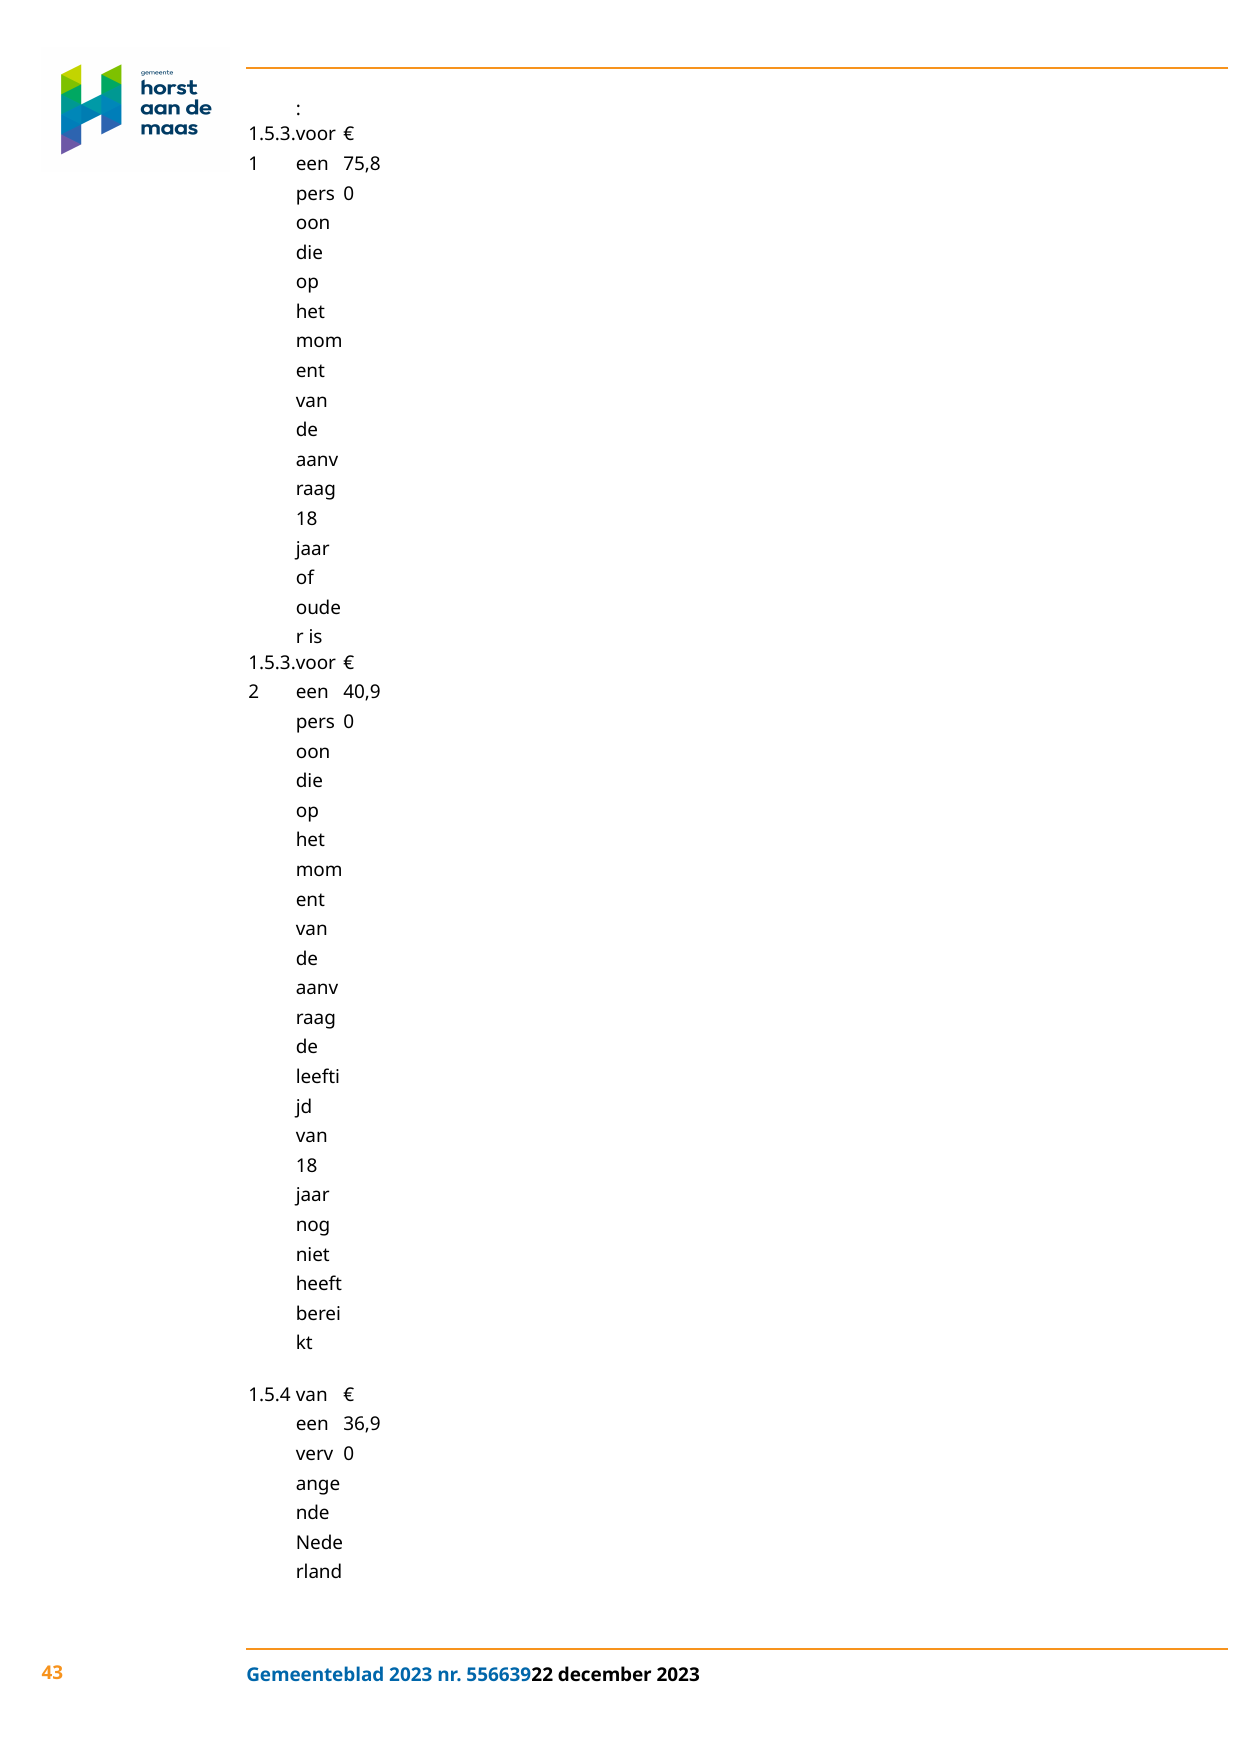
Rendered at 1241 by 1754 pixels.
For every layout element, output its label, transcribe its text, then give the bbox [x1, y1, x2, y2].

table_cell 1.5.4 [248, 1381, 296, 1584]
picture [41, 47, 231, 172]
table_cell € 75,80 [343, 121, 391, 649]
table_cell [343, 95, 391, 121]
table_cell 1.5.3.1 [248, 121, 296, 649]
table_cell van een vervangende Nederland [296, 1381, 343, 1584]
table_cell € 36,90 [343, 1381, 391, 1584]
table_cell [248, 1355, 296, 1381]
table_cell [343, 1355, 391, 1381]
table_cell 1.5.3.2 [248, 649, 296, 1355]
table_cell voor een persoon die op het moment van de aanvraag 18 jaar of ouder is [296, 121, 343, 649]
table_cell [248, 95, 296, 121]
table_cell : [296, 95, 343, 121]
table_cell voor een persoon die op het moment van de aanvraag de leeftijd van 18 jaar nog niet heeft bereikt [296, 649, 343, 1355]
table_cell € 40,90 [343, 649, 391, 1355]
table_cell [296, 1355, 343, 1381]
